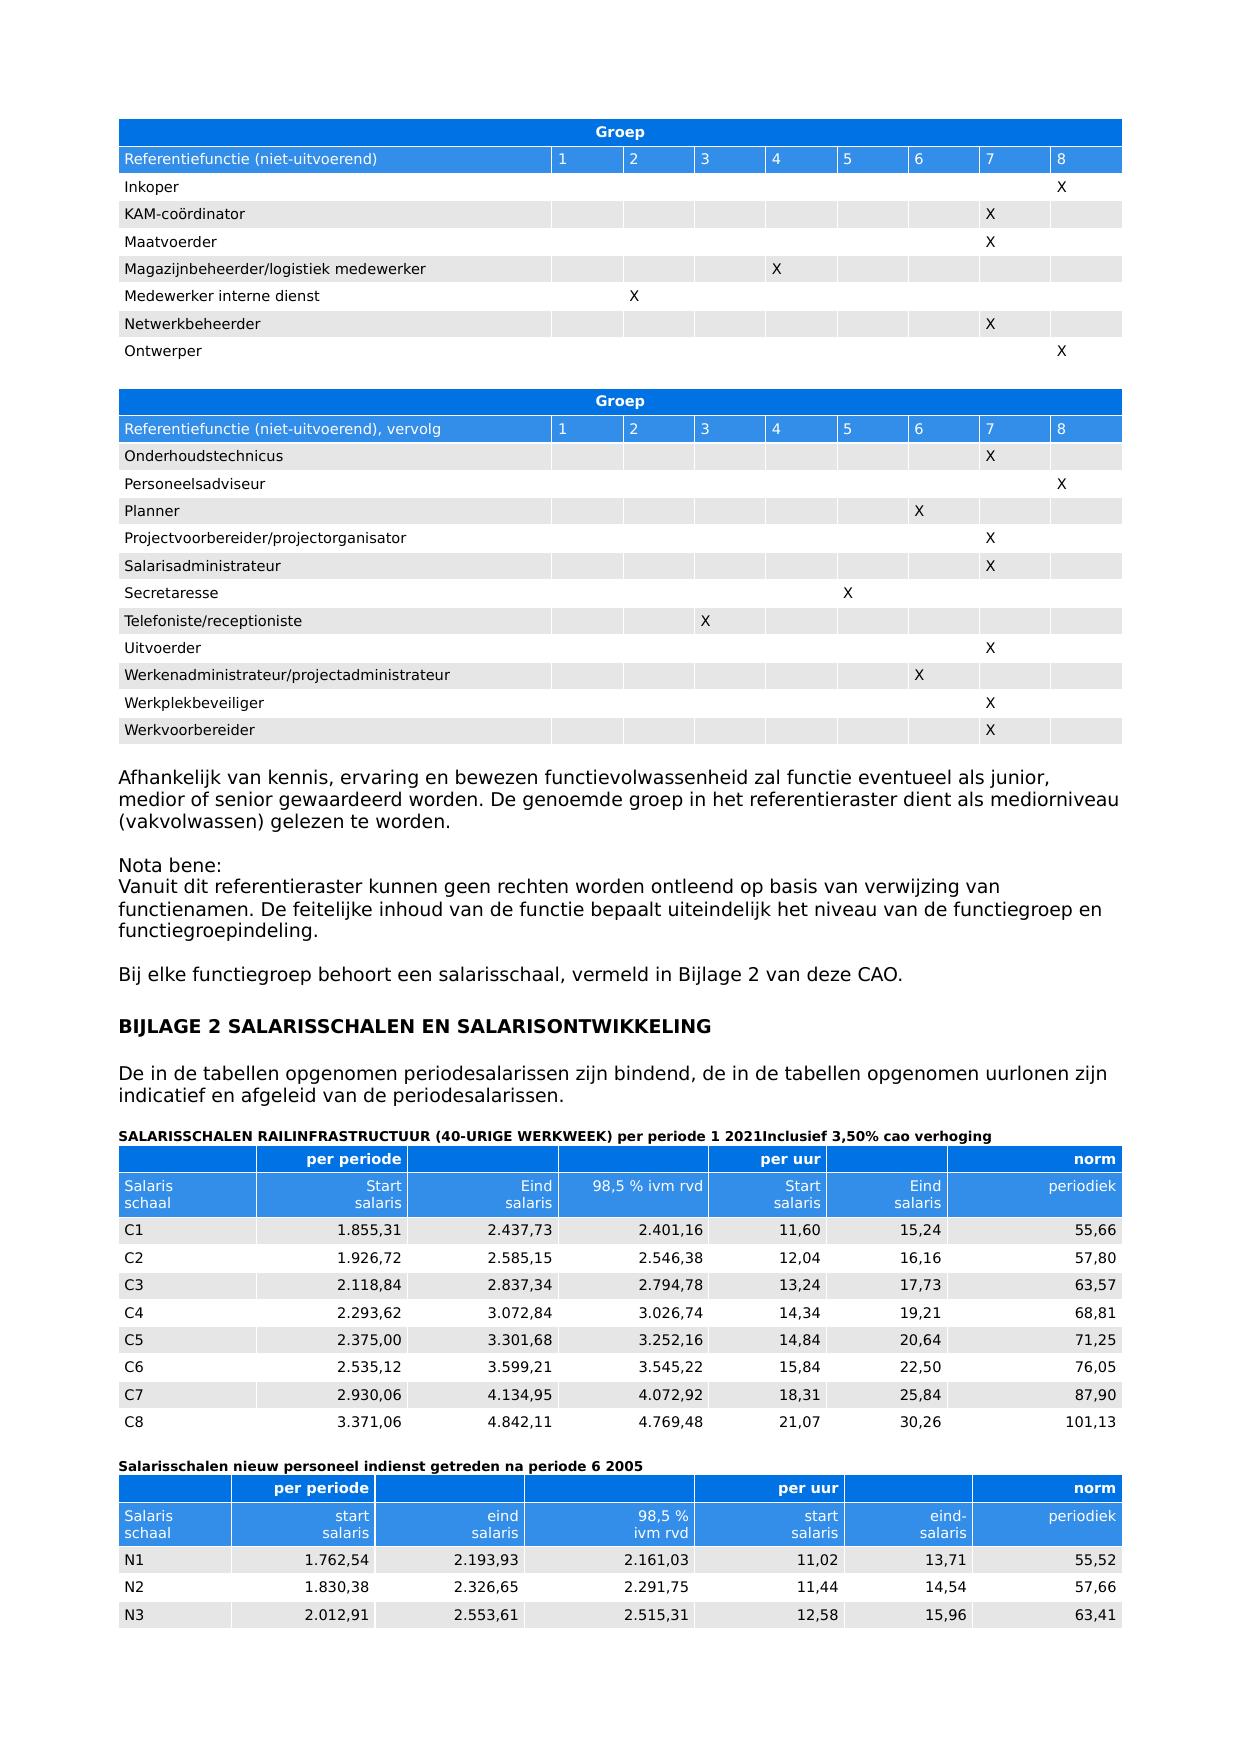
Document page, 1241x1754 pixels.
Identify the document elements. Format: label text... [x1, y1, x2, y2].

table_cell [909, 311, 979, 337]
table_cell 2.837,34 [408, 1273, 558, 1299]
table_cell 3 [695, 147, 765, 173]
table_cell Werkenadministrateur/projectadministrateur [119, 663, 551, 689]
table_cell norm [973, 1475, 1122, 1502]
table_cell 3.371,06 [257, 1409, 407, 1436]
table_cell 2.118,84 [257, 1273, 407, 1299]
table_cell 11,44 [695, 1575, 844, 1601]
table_cell X [980, 229, 1050, 255]
text Bij elke functiegroep behoort een salarisschaal, vermeld in Bijlage 2 van deze CAO. [118, 964, 1122, 986]
table_cell Referentiefunctie (niet-uitvoerend) [119, 147, 551, 173]
table_cell Salarisadministrateur [119, 553, 551, 579]
table_cell [1051, 201, 1122, 228]
table_cell [766, 338, 837, 365]
table_cell [624, 338, 694, 365]
table_cell [552, 256, 623, 282]
table_cell Personeelsadviseur [119, 471, 551, 497]
table_cell 4.842,11 [408, 1409, 558, 1436]
table_cell [838, 229, 908, 255]
table_cell 63,41 [973, 1602, 1122, 1628]
table_cell [552, 338, 623, 365]
table_cell Maatvoerder [119, 229, 551, 255]
table_cell 8 [1051, 147, 1122, 173]
table_cell per uur [709, 1146, 826, 1172]
table_cell 2.794,78 [559, 1273, 708, 1299]
table_cell Onderhoudstechnicus [119, 444, 551, 470]
table_cell [624, 526, 694, 552]
table_cell 3.252,16 [559, 1327, 708, 1353]
table_cell [909, 284, 979, 310]
table_cell N1 [119, 1547, 231, 1573]
table_cell [624, 444, 694, 470]
table_cell [909, 201, 979, 228]
table_cell 22,50 [827, 1355, 947, 1381]
table_cell [909, 471, 979, 497]
table_cell [1051, 718, 1122, 744]
table_cell 18,31 [709, 1382, 826, 1408]
table_cell per periode [257, 1146, 407, 1172]
table_cell 4.134,95 [408, 1382, 558, 1408]
table_cell 15,96 [845, 1602, 972, 1628]
table_cell Referentiefunctie (niet-uitvoerend), vervolg [119, 416, 551, 442]
table_cell 98,5 % ivm rvd [559, 1173, 708, 1217]
table_cell [552, 690, 623, 716]
table_cell [838, 718, 908, 744]
table_cell 2.553,61 [376, 1602, 524, 1628]
table_cell [624, 229, 694, 255]
table_cell 3.072,84 [408, 1300, 558, 1326]
table_cell 6 [909, 416, 979, 442]
table_cell X [980, 201, 1050, 228]
table_cell [980, 608, 1050, 634]
table_cell 3 [695, 416, 765, 442]
table_cell [980, 338, 1050, 365]
table_cell [766, 553, 837, 579]
table_cell [695, 338, 765, 365]
table_cell [766, 229, 837, 255]
table_cell KAM-coördinator [119, 201, 551, 228]
table_cell 14,84 [709, 1327, 826, 1353]
table_cell 6 [909, 147, 979, 173]
table_cell [838, 471, 908, 497]
table_cell [838, 444, 908, 470]
table_cell [552, 284, 623, 310]
table_header SALARISSCHALEN RAILINFRASTRUCTUUR (40-URIGE WERKWEEK) per periode 1 2021Inclusief 3,50% cao verhoging [118, 1129, 1122, 1145]
table_cell X [1051, 471, 1122, 497]
table_cell [695, 498, 765, 524]
table_cell 4.072,92 [559, 1382, 708, 1408]
table_cell X [980, 311, 1050, 337]
table_cell [695, 718, 765, 744]
table_cell eind salaris [376, 1503, 524, 1546]
subtitle BIJLAGE 2 SALARISSCHALEN EN SALARISONTWIKKELING [118, 1016, 1122, 1038]
table_cell [980, 284, 1050, 310]
table_cell [695, 553, 765, 579]
table_cell [766, 663, 837, 689]
table_cell [980, 580, 1050, 607]
table_cell 13,24 [709, 1273, 826, 1299]
table_cell [838, 690, 908, 716]
table_cell Eind salaris [408, 1173, 558, 1217]
table_cell [695, 580, 765, 607]
table_cell C3 [119, 1273, 256, 1299]
table_cell [909, 608, 979, 634]
table_cell 2.401,16 [559, 1218, 708, 1244]
table_cell 57,66 [973, 1575, 1122, 1601]
table_cell 15,24 [827, 1218, 947, 1244]
table_cell 20,64 [827, 1327, 947, 1353]
table_cell X [766, 256, 837, 282]
table_cell 68,81 [948, 1300, 1122, 1326]
table_cell [1051, 284, 1122, 310]
table_cell [980, 498, 1050, 524]
table_cell 5 [838, 416, 908, 442]
table_cell 3.545,22 [559, 1355, 708, 1381]
table_cell [624, 174, 694, 200]
table_cell 57,80 [948, 1245, 1122, 1271]
table_cell [980, 663, 1050, 689]
table_cell eind- salaris [845, 1503, 972, 1546]
table_cell 30,26 [827, 1409, 947, 1436]
table_cell [980, 174, 1050, 200]
table_cell [1051, 526, 1122, 552]
table_cell Werkplekbeveiliger [119, 690, 551, 716]
table_cell [1051, 256, 1122, 282]
table_cell [552, 663, 623, 689]
table_cell [552, 526, 623, 552]
table_cell X [838, 580, 908, 607]
table_cell [1051, 444, 1122, 470]
table_cell X [624, 284, 694, 310]
table_header Salarisschalen nieuw personeel indienst getreden na periode 6 2005 [118, 1459, 1122, 1474]
table_cell [980, 471, 1050, 497]
table_cell [766, 471, 837, 497]
table_cell [624, 201, 694, 228]
table_cell C7 [119, 1382, 256, 1408]
table_cell 2.291,75 [525, 1575, 694, 1601]
table_cell 98,5 % ivm rvd [525, 1503, 694, 1546]
table_cell 21,07 [709, 1409, 826, 1436]
table_cell C1 [119, 1218, 256, 1244]
table_cell [909, 690, 979, 716]
table_cell [909, 553, 979, 579]
table_cell [838, 663, 908, 689]
table_cell Start salaris [257, 1173, 407, 1217]
table_cell 1 [552, 416, 623, 442]
table_cell 2.437,73 [408, 1218, 558, 1244]
table_cell [1051, 663, 1122, 689]
table_cell [624, 311, 694, 337]
table_cell [838, 256, 908, 282]
table_cell [552, 174, 623, 200]
table_cell [552, 718, 623, 744]
table_cell [838, 553, 908, 579]
table_cell [766, 498, 837, 524]
table_cell C8 [119, 1409, 256, 1436]
table_cell 13,71 [845, 1547, 972, 1573]
table_cell X [980, 718, 1050, 744]
table_cell 25,84 [827, 1382, 947, 1408]
table_cell 3.301,68 [408, 1327, 558, 1353]
table_cell 1 [552, 147, 623, 173]
table_cell Ontwerper [119, 338, 551, 365]
table_cell X [980, 635, 1050, 662]
table_cell [695, 201, 765, 228]
table_cell 2.515,31 [525, 1602, 694, 1628]
table_cell [909, 580, 979, 607]
table_cell [838, 526, 908, 552]
table_cell 7 [980, 416, 1050, 442]
table_cell 2.585,15 [408, 1245, 558, 1271]
table_cell [695, 174, 765, 200]
table_cell [909, 229, 979, 255]
table_cell [552, 311, 623, 337]
table_cell [695, 311, 765, 337]
table_cell [1051, 580, 1122, 607]
text De in de tabellen opgenomen periodesalarissen zijn bindend, de in de tabellen opgenomen uurlonen zijn indicatief en afgeleid van de periodesalarissen. [118, 1063, 1122, 1107]
table_cell Uitvoerder [119, 635, 551, 662]
table_cell X [1051, 338, 1122, 365]
table_cell [376, 1475, 524, 1502]
table_cell [766, 690, 837, 716]
table_cell [845, 1475, 972, 1502]
table_cell X [980, 444, 1050, 470]
table_cell [766, 444, 837, 470]
table_cell 55,52 [973, 1547, 1122, 1573]
table_cell [766, 311, 837, 337]
table_cell 3.026,74 [559, 1300, 708, 1326]
table_cell [552, 229, 623, 255]
table_cell [1051, 553, 1122, 579]
table_cell [1051, 498, 1122, 524]
table_cell 8 [1051, 416, 1122, 442]
table_cell norm [948, 1146, 1122, 1172]
table_cell [838, 608, 908, 634]
table_cell 4 [766, 416, 837, 442]
table_cell X [980, 526, 1050, 552]
table_cell X [909, 498, 979, 524]
table_cell Salaris schaal [119, 1503, 231, 1546]
table_cell [766, 718, 837, 744]
table_cell [909, 444, 979, 470]
table_cell [624, 718, 694, 744]
table_cell C5 [119, 1327, 256, 1353]
table_cell [695, 526, 765, 552]
table_cell Inkoper [119, 174, 551, 200]
table_cell [909, 635, 979, 662]
table_cell 15,84 [709, 1355, 826, 1381]
table_cell [766, 635, 837, 662]
table_cell Medewerker interne dienst [119, 284, 551, 310]
table_cell Telefoniste/receptioniste [119, 608, 551, 634]
table_cell [695, 229, 765, 255]
table_cell [838, 201, 908, 228]
table_cell [624, 553, 694, 579]
table_cell [624, 635, 694, 662]
table_cell 63,57 [948, 1273, 1122, 1299]
table_cell 2.193,93 [376, 1547, 524, 1573]
table_cell [766, 580, 837, 607]
table_cell C2 [119, 1245, 256, 1271]
table_cell Salaris schaal [119, 1173, 256, 1217]
table_cell X [695, 608, 765, 634]
table_header Groep [119, 389, 1122, 415]
table_cell 12,04 [709, 1245, 826, 1271]
table_cell [695, 444, 765, 470]
table_cell [624, 256, 694, 282]
table_cell [552, 201, 623, 228]
table_cell 101,13 [948, 1409, 1122, 1436]
table_cell [624, 498, 694, 524]
table_cell Netwerkbeheerder [119, 311, 551, 337]
table_cell 2.546,38 [559, 1245, 708, 1271]
table_cell [1051, 635, 1122, 662]
table_cell 4 [766, 147, 837, 173]
table_cell 2.930,06 [257, 1382, 407, 1408]
table_cell start salaris [232, 1503, 374, 1546]
table_cell [766, 608, 837, 634]
table_cell 4.769,48 [559, 1409, 708, 1436]
table_cell [766, 174, 837, 200]
table_cell [909, 338, 979, 365]
table_cell [552, 553, 623, 579]
table_cell [624, 608, 694, 634]
table_cell Start salaris [709, 1173, 826, 1217]
table_cell [766, 284, 837, 310]
table_cell [119, 1146, 256, 1172]
table_cell 87,90 [948, 1382, 1122, 1408]
table_cell 2 [624, 147, 694, 173]
table_cell [695, 663, 765, 689]
table_cell 3.599,21 [408, 1355, 558, 1381]
table_cell 12,58 [695, 1602, 844, 1628]
table_cell [909, 174, 979, 200]
table_cell [1051, 608, 1122, 634]
table_cell 14,34 [709, 1300, 826, 1326]
table_cell [980, 256, 1050, 282]
table_cell 2.012,91 [232, 1602, 374, 1628]
table_cell [624, 471, 694, 497]
table_cell [552, 498, 623, 524]
table_cell 16,16 [827, 1245, 947, 1271]
table_cell 2.375,00 [257, 1327, 407, 1353]
table_cell [559, 1146, 708, 1172]
table_cell [695, 284, 765, 310]
table_cell Planner [119, 498, 551, 524]
table_cell start salaris [695, 1503, 844, 1546]
table_cell 2.535,12 [257, 1355, 407, 1381]
table_cell [838, 498, 908, 524]
table_cell [552, 635, 623, 662]
table_cell [695, 471, 765, 497]
table_header Groep [119, 119, 1122, 146]
table_cell [695, 690, 765, 716]
table_cell [827, 1146, 947, 1172]
table_cell [695, 635, 765, 662]
table_cell [552, 444, 623, 470]
table_cell [766, 526, 837, 552]
table_cell C6 [119, 1355, 256, 1381]
text Afhankelijk van kennis, ervaring en bewezen functievolwassenheid zal functie eventueel als junior, medior of senior gewaardeerd worden. De genoemde groep in het referentieraster dient als mediorniveau (vakvolwassen) gelezen te worden. [118, 767, 1122, 833]
table_cell 17,73 [827, 1273, 947, 1299]
text Nota bene: [118, 854, 1122, 876]
table_cell 11,02 [695, 1547, 844, 1573]
table_cell 7 [980, 147, 1050, 173]
table_cell [766, 201, 837, 228]
table_cell 2.161,03 [525, 1547, 694, 1573]
table_cell [838, 635, 908, 662]
table_cell Projectvoorbereider/projectorganisator [119, 526, 551, 552]
table_cell [1051, 311, 1122, 337]
table_cell [552, 608, 623, 634]
table_cell [909, 718, 979, 744]
table_cell [838, 174, 908, 200]
table_cell 5 [838, 147, 908, 173]
table_cell Magazijnbeheerder/logistiek medewerker [119, 256, 551, 282]
table_cell N2 [119, 1575, 231, 1601]
table_cell [119, 1475, 231, 1502]
table_cell 55,66 [948, 1218, 1122, 1244]
table_cell [838, 338, 908, 365]
table_cell [624, 690, 694, 716]
table_cell 71,25 [948, 1327, 1122, 1353]
table_cell [624, 663, 694, 689]
table_cell [838, 284, 908, 310]
table_cell 1.762,54 [232, 1547, 374, 1573]
table_cell [552, 580, 623, 607]
table_cell [1051, 229, 1122, 255]
table_cell 2 [624, 416, 694, 442]
table_cell [695, 256, 765, 282]
text Vanuit dit referentieraster kunnen geen rechten worden ontleend op basis van verwijzing van functienamen. De feitelijke inhoud van de functie bepaalt uiteindelijk het niveau van de functiegroep en functiegroepindeling. [118, 876, 1122, 942]
table_cell Werkvoorbereider [119, 718, 551, 744]
table_cell Secretaresse [119, 580, 551, 607]
table_cell [624, 580, 694, 607]
table_cell 11,60 [709, 1218, 826, 1244]
table_cell X [980, 553, 1050, 579]
table_cell [552, 471, 623, 497]
table_cell [909, 526, 979, 552]
table_cell 2.293,62 [257, 1300, 407, 1326]
table_cell [408, 1146, 558, 1172]
table_cell periodiek [948, 1173, 1122, 1217]
table_cell 76,05 [948, 1355, 1122, 1381]
table_cell [1051, 690, 1122, 716]
table_cell X [1051, 174, 1122, 200]
table_cell [909, 256, 979, 282]
table_cell N3 [119, 1602, 231, 1628]
table_cell 1.855,31 [257, 1218, 407, 1244]
table_cell X [980, 690, 1050, 716]
table_cell 1.926,72 [257, 1245, 407, 1271]
table_cell Eind salaris [827, 1173, 947, 1217]
table_cell per periode [232, 1475, 374, 1502]
table_cell 19,21 [827, 1300, 947, 1326]
table_cell C4 [119, 1300, 256, 1326]
table_cell per uur [695, 1475, 844, 1502]
table_cell [838, 311, 908, 337]
table_cell periodiek [973, 1503, 1122, 1546]
table_cell [525, 1475, 694, 1502]
table_cell 2.326,65 [376, 1575, 524, 1601]
table_cell 14,54 [845, 1575, 972, 1601]
table_cell X [909, 663, 979, 689]
table_cell 1.830,38 [232, 1575, 374, 1601]
